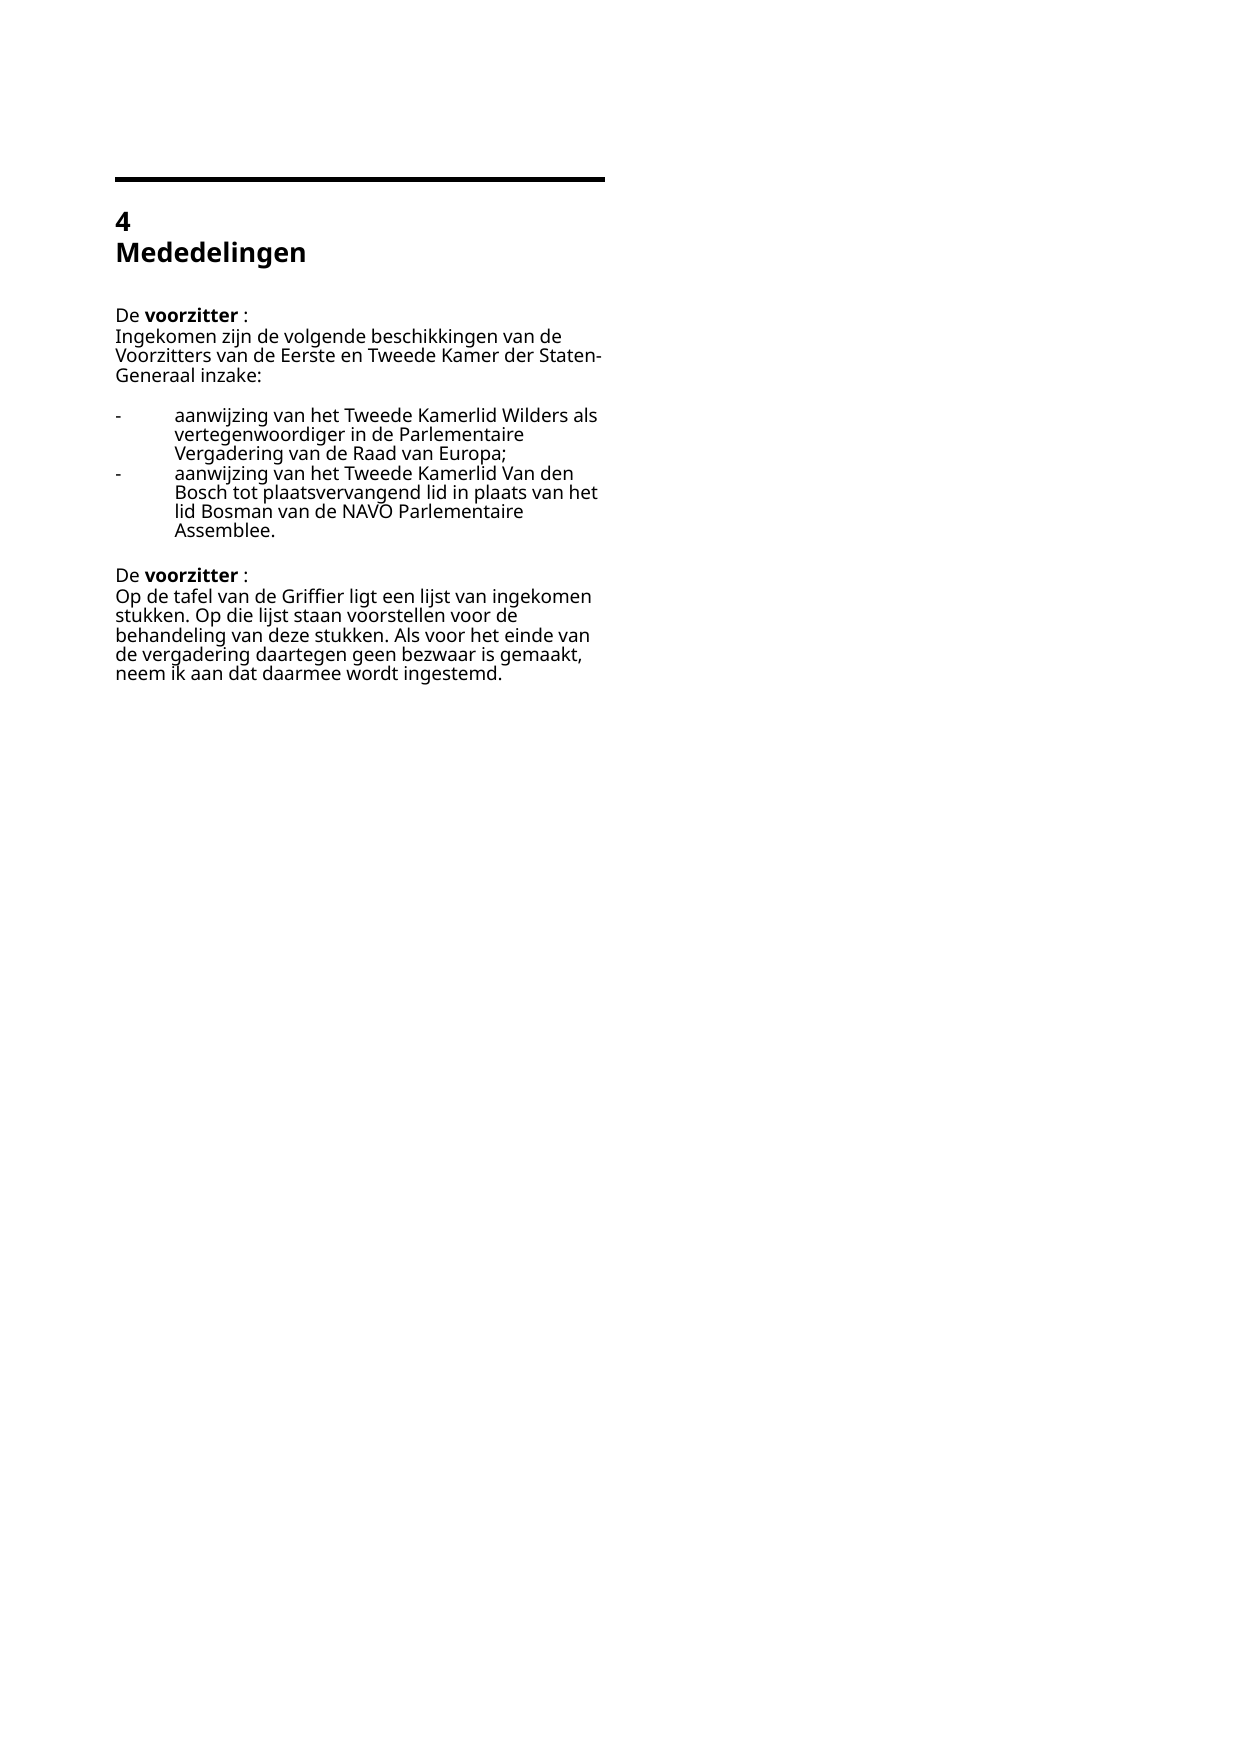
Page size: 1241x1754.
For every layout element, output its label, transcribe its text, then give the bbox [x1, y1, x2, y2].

text 4 [115, 203, 605, 239]
list aanwijzing van het Tweede Kamerlid Van den Bosch tot plaatsvervangend lid in plaats van het lid Bosman van de NAVO Parlementaire Assemblee. [115, 464, 605, 542]
text Op de tafel van de Griffier ligt een lijst van ingekomen stukken. Op die lijst staan voorstellen voor de behandeling van deze stukken. Als voor het einde van de vergadering daartegen geen bezwaar is gemaakt, neem ik aan dat daarmee wordt ingestemd. [115, 588, 605, 684]
text De voorzitter : [115, 302, 605, 328]
text Ingekomen zijn de volgende beschikkingen van de Voorzitters van de Eerste en Tweede Kamer der Staten-Generaal inzake: [115, 328, 605, 386]
list aanwijzing van het Tweede Kamerlid Wilders als vertegenwoordiger in de Parlementaire Vergadering van de Raad van Europa; [115, 407, 605, 464]
text Mededelingen [115, 239, 605, 283]
text De voorzitter : [115, 562, 605, 588]
